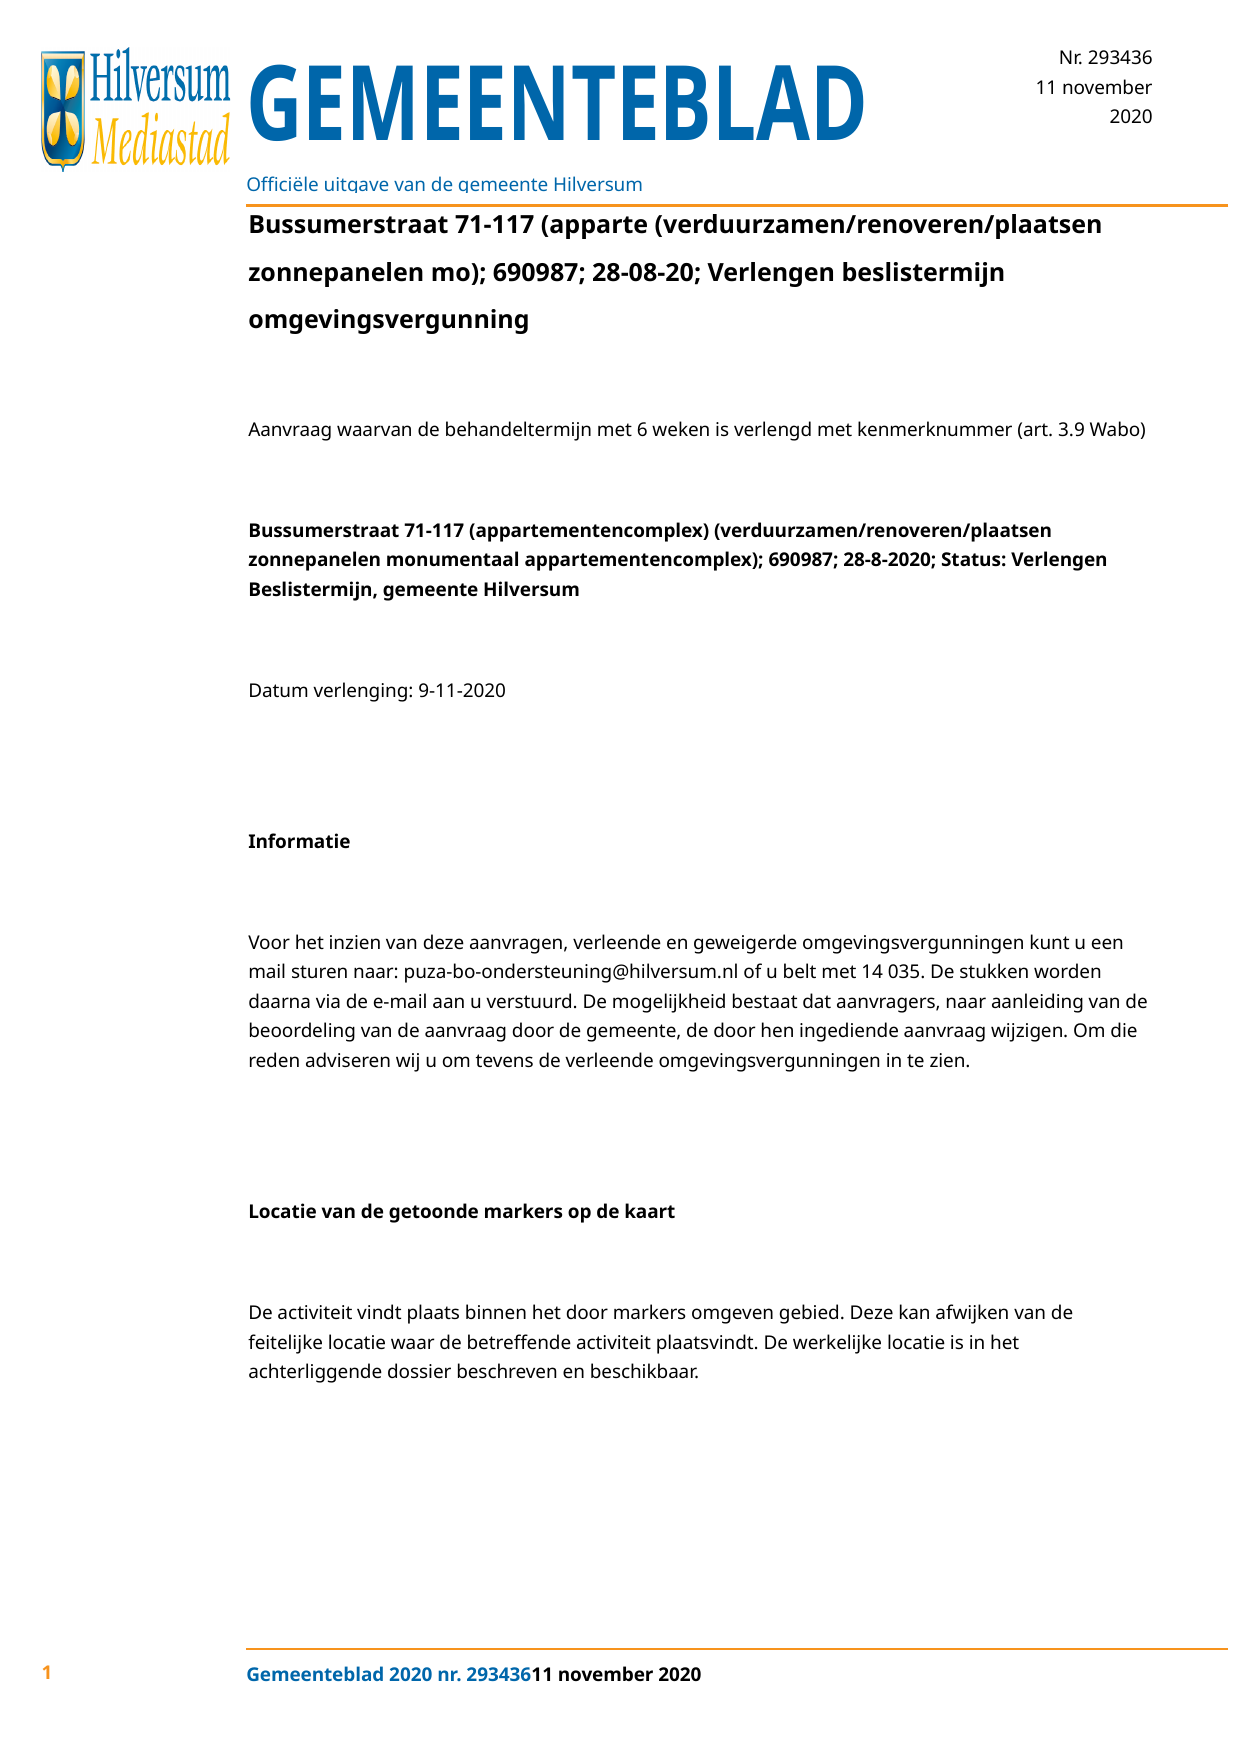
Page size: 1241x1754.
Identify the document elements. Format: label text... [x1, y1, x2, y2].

text Bussumerstraat 71-117 (appartementencomplex) (verduurzamen/renoveren/plaatsen zonnepanelen monumentaal appartementencomplex); 690987; 28-8-2020; Status: Verlengen Beslistermijn, gemeente Hilversum [248, 517, 1152, 602]
picture [41, 47, 231, 172]
text Locatie van de getoonde markers op de kaart [248, 1198, 1152, 1224]
text Bussumerstraat 71-117 (apparte (verduurzamen/renoveren/plaatsen zonnepanelen mo); 690987; 28-08-20; Verlengen beslistermijn omgevingsvergunning [248, 207, 1152, 336]
text Informatie [248, 828, 1152, 854]
text De activiteit vindt plaats binnen het door markers omgeven gebied. Deze kan afwijken van de feitelijke locatie waar de betreffende activiteit plaatsvindt. De werkelijke locatie is in het achterliggende dossier beschreven en beschikbaar. [248, 1299, 1152, 1384]
text Aanvraag waarvan de behandeltermijn met 6 weken is verlengd met kenmerknummer (art. 3.9 Wabo) [248, 416, 1152, 442]
text Datum verlenging: 9-11-2020 [248, 677, 1152, 702]
text Voor het inzien van deze aanvragen, verleende en geweigerde omgevingsvergunningen kunt u een mail sturen naar: puza-bo-ondersteuning@hilversum.nl of u belt met 14 035. De stukken worden daarna via de e-mail aan u verstuurd. De mogelijkheid bestaat dat aanvragers, naar aanleiding van de beoordeling van de aanvraag door de gemeente, de door hen ingediende aanvraag wijzigen. Om die reden adviseren wij u om tevens de verleende omgevingsvergunningen in te zien. [248, 929, 1152, 1073]
